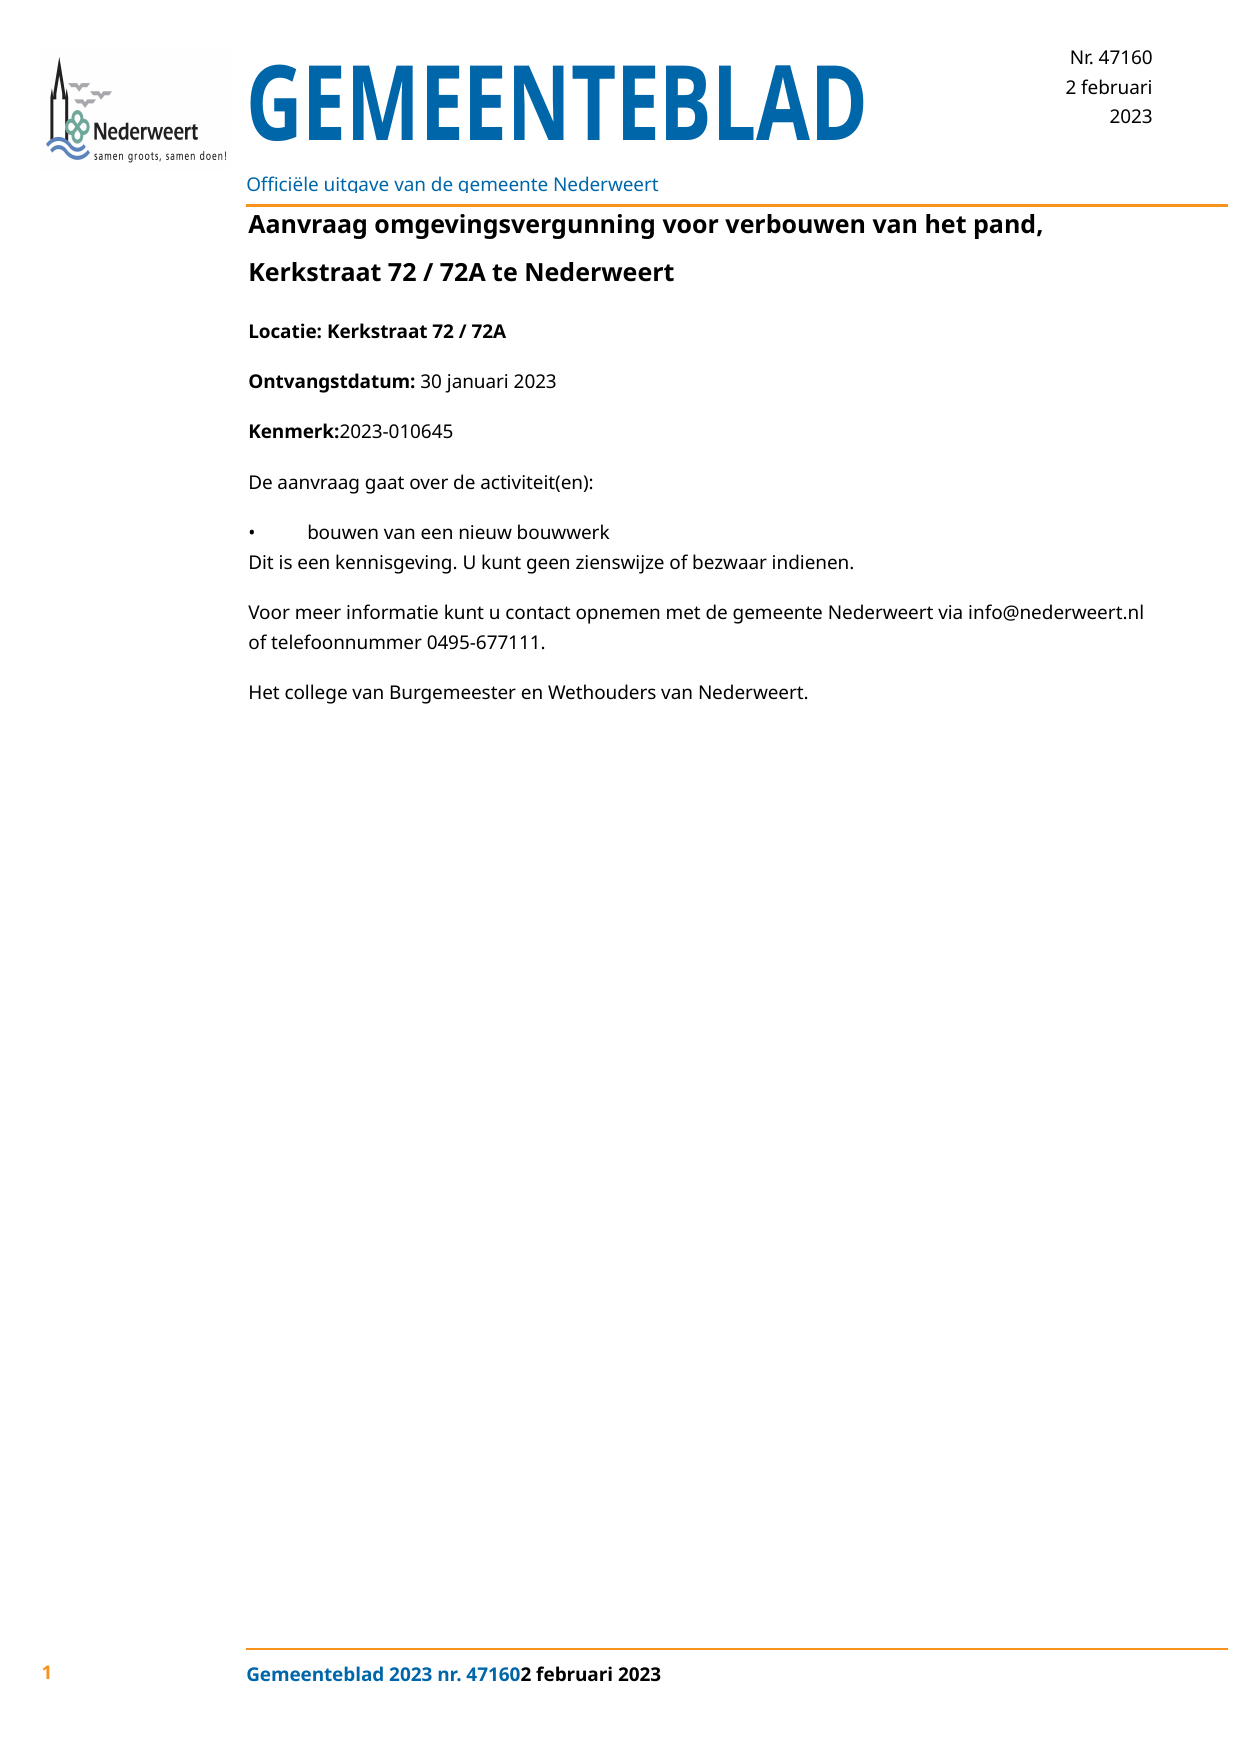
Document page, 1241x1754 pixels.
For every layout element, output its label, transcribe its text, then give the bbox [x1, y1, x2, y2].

list bouwen van een nieuw bouwwerk [248, 519, 1152, 545]
picture [41, 47, 231, 172]
text Locatie: Kerkstraat 72 / 72A [248, 318, 1152, 344]
text Voor meer informatie kunt u contact opnemen met de gemeente Nederweert via info@nederweert.nl of telefoonnummer 0495-677111. [248, 599, 1152, 655]
text Het college van Burgemeester en Wethouders van Nederweert. [248, 679, 1152, 705]
text Aanvraag omgevingsvergunning voor verbouwen van het pand, Kerkstraat 72 / 72A te Nederweert [248, 207, 1152, 288]
text De aanvraag gaat over de activiteit(en): [248, 469, 1152, 495]
text Ontvangstdatum: 30 januari 2023 [248, 368, 1152, 394]
text Dit is een kennisgeving. U kunt geen zienswijze of bezwaar indienen. [248, 549, 1152, 575]
text Kenmerk:2023-010645 [248, 419, 1152, 444]
